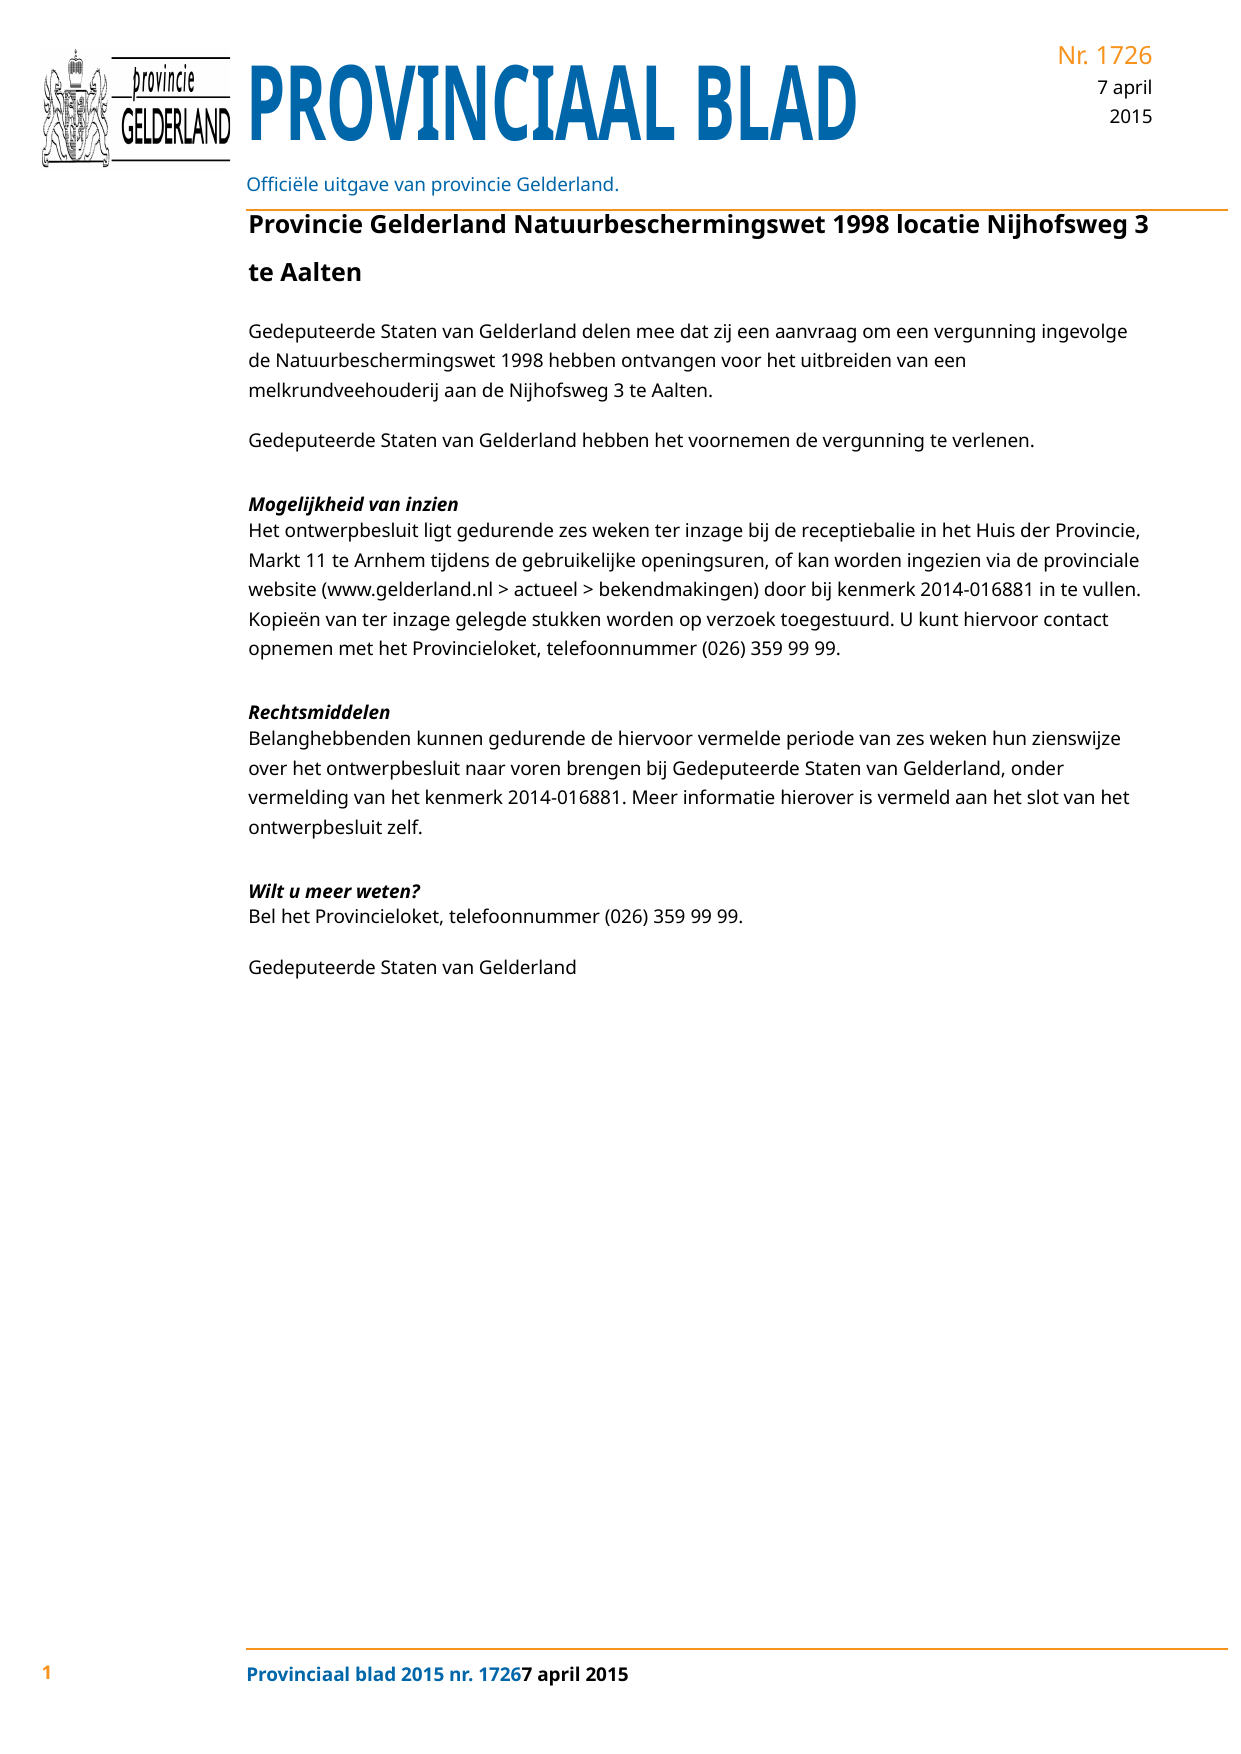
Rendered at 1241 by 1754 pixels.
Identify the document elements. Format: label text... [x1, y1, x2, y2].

picture [41, 47, 231, 172]
text Gedeputeerde Staten van Gelderland hebben het voornemen de vergunning te verlenen. [248, 427, 1152, 453]
text Het ontwerpbesluit ligt gedurende zes weken ter inzage bij de receptiebalie in het Huis der Provincie, Markt 11 te Arnhem tijdens de gebruikelijke openingsuren, of kan worden ingezien via de provinciale website (www.gelderland.nl > actueel > bekendmakingen) door bij kenmerk 2014-016881 in te vullen. Kopieën van ter inzage gelegde stukken worden op verzoek toegestuurd. U kunt hiervoor contact opnemen met het Provincieloket, telefoonnummer (026) 359 99 99. [248, 517, 1152, 661]
text Belanghebbenden kunnen gedurende de hiervoor vermelde periode van zes weken hun zienswijze over het ontwerpbesluit naar voren brengen bij Gedeputeerde Staten van Gelderland, onder vermelding van het kenmerk 2014-016881. Meer informatie hierover is vermeld aan het slot van het ontwerpbesluit zelf. [248, 725, 1152, 840]
text Gedeputeerde Staten van Gelderland delen mee dat zij een aanvraag om een vergunning ingevolge de Natuurbeschermingswet 1998 hebben ontvangen voor het uitbreiden van een melkrundveehouderij aan de Nijhofsweg 3 te Aalten. [248, 318, 1152, 403]
text Bel het Provincieloket, telefoonnummer (026) 359 99 99. [248, 904, 1152, 929]
text Rechtsmiddelen [248, 699, 1152, 725]
text Provincie Gelderland Natuurbeschermingswet 1998 locatie Nijhofsweg 3 te Aalten [248, 211, 1152, 288]
text Wilt u meer weten? [248, 878, 1152, 904]
text Mogelijkheid van inzien [248, 491, 1152, 517]
text Gedeputeerde Staten van Gelderland [248, 954, 1152, 980]
